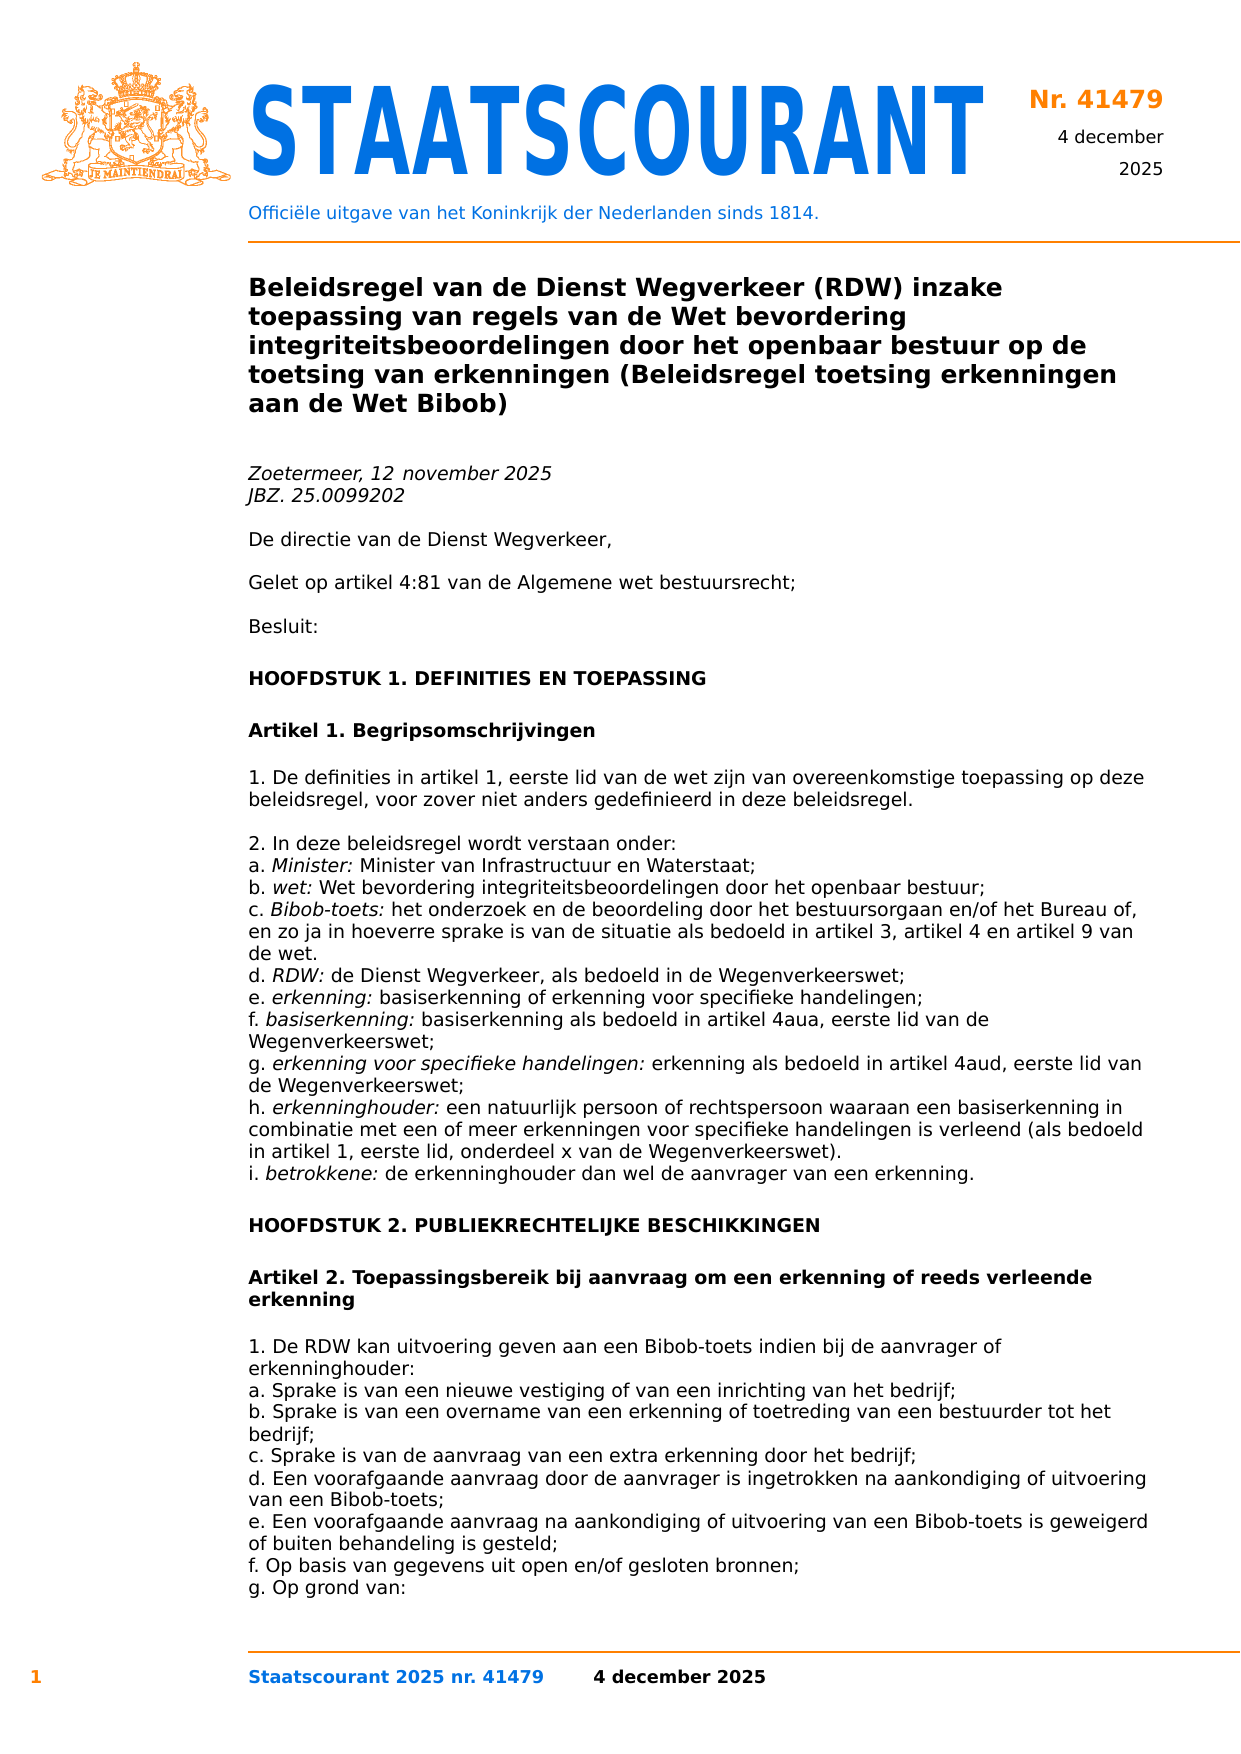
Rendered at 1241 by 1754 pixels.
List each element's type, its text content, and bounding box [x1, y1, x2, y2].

text h. erkenninghouder: een natuurlijk persoon of rechtspersoon waaraan een basiserkenning in combinatie met een of meer erkenningen voor specifieke handelingen is verleend (als bedoeld in artikel 1, eerste lid, onderdeel x van de Wegenverkeerswet). [248, 1097, 1163, 1163]
text a. Minister: Minister van Infrastructuur en Waterstaat; [248, 855, 1163, 877]
text Besluit: [248, 616, 1163, 638]
text b. Sprake is van een overname van een erkenning of toetreding van een bestuurder tot het bedrijf; [248, 1401, 1163, 1445]
text e. erkenning: basiserkenning of erkenning voor specifieke handelingen; [248, 987, 1163, 1009]
text c. Bibob-toets: het onderzoek en de beoordeling door het bestuursorgaan en/of het Bureau of, en zo ja in hoeverre sprake is van de situatie als bedoeld in artikel 3, artikel 4 en artikel 9 van de wet. [248, 899, 1163, 965]
text 1. De RDW kan uitvoering geven aan een Bibob-toets indien bij de aanvrager of erkenninghouder: [248, 1336, 1163, 1379]
text Gelet op artikel 4:81 van de Algemene wet bestuursrecht; [248, 572, 1163, 594]
text f. basiserkenning: basiserkenning als bedoeld in artikel 4aua, eerste lid van de Wegenverkeerswet; [248, 1009, 1163, 1053]
text b. wet: Wet bevordering integriteitsbeoordelingen door het openbaar bestuur; [248, 877, 1163, 899]
text a. Sprake is van een nieuwe vestiging of van een inrichting van het bedrijf; [248, 1379, 1163, 1401]
table_cell 4 december [998, 121, 1240, 153]
table_cell Officiële uitgave van het Koninkrijk der Nederlanden sinds 1814. [248, 203, 1240, 241]
text 1. De definities in artikel 1, eerste lid van de wet zijn van overeenkomstige toepassing op deze beleidsregel, voor zover niet anders gedefinieerd in deze beleidsregel. [248, 767, 1163, 811]
text d. Een voorafgaande aanvraag door de aanvrager is ingetrokken na aankondiging of uitvoering van een Bibob-toets; [248, 1467, 1163, 1511]
subtitle Artikel 1. Begripsomschrijvingen [248, 720, 1163, 742]
text Zoetermeer, 12 november 2025 [248, 463, 1163, 484]
table_header [25, 62, 248, 241]
text g. erkenning voor specifieke handelingen: erkenning als bedoeld in artikel 4aud, eerste lid van de Wegenverkeerswet; [248, 1053, 1163, 1097]
text d. RDW: de Dienst Wegverkeer, als bedoeld in de Wegenverkeerswet; [248, 965, 1163, 987]
subtitle HOOFDSTUK 1. DEFINITIES EN TOEPASSING [248, 668, 1163, 690]
subtitle HOOFDSTUK 2. PUBLIEKRECHTELIJKE BESCHIKKINGEN [248, 1214, 1163, 1237]
subtitle Artikel 2. Toepassingsbereik bij aanvraag om een erkenning of reeds verleende erkenning [248, 1267, 1163, 1311]
text c. Sprake is van de aanvraag van een extra erkenning door het bedrijf; [248, 1445, 1163, 1467]
table_cell 2025 [998, 153, 1240, 203]
text De directie van de Dienst Wegverkeer, [248, 528, 1163, 550]
picture [41, 62, 231, 186]
table_header Nr. 41479 [998, 62, 1240, 121]
text g. Op grond van: [248, 1577, 1163, 1599]
table_header STAATSCOURANT [248, 62, 998, 203]
text e. Een voorafgaande aanvraag na aankondiging of uitvoering van een Bibob-toets is geweigerd of buiten behandeling is gesteld; [248, 1511, 1163, 1555]
text f. Op basis van gegevens uit open en/of gesloten bronnen; [248, 1555, 1163, 1577]
text JBZ. 25.0099202 [248, 484, 1163, 507]
subtitle Beleidsregel van de Dienst Wegverkeer (RDW) inzake toepassing van regels van de Wet bevordering integriteitsbeoordelingen door het openbaar bestuur op de toetsing van erkenningen (Beleidsregel toetsing erkenningen aan de Wet Bibob) [248, 273, 1163, 419]
text 2. In deze beleidsregel wordt verstaan onder: [248, 833, 1163, 855]
text i. betrokkene: de erkenninghouder dan wel de aanvrager van een erkenning. [248, 1163, 1163, 1184]
